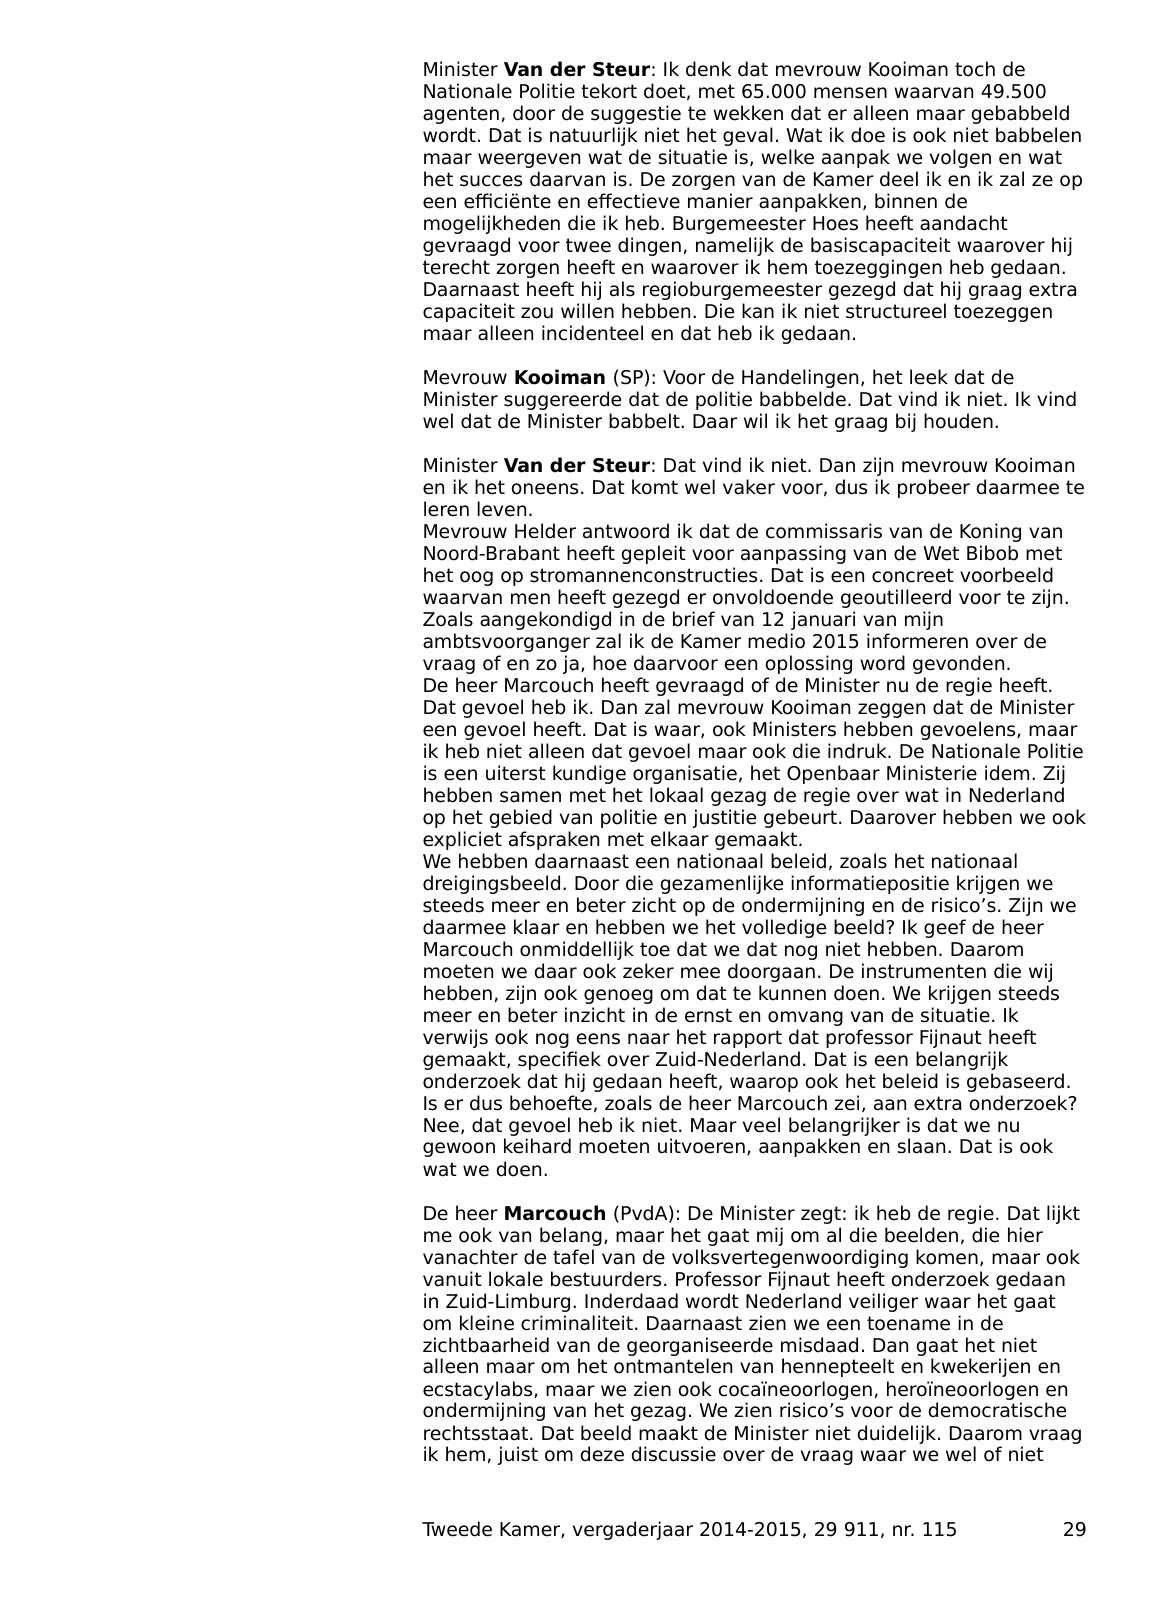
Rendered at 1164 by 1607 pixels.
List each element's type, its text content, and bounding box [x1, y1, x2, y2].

text We hebben daarnaast een nationaal beleid, zoals het nationaal dreigingsbeeld. Door die gezamenlijke informatiepositie krijgen we steeds meer en beter zicht op de ondermijning en de risico’s. Zijn we daarmee klaar en hebben we het volledige beeld? Ik geef de heer Marcouch onmiddellijk toe dat we dat nog niet hebben. Daarom moeten we daar ook zeker mee doorgaan. De instrumenten die wij hebben, zijn ook genoeg om dat te kunnen doen. We krijgen steeds meer en beter inzicht in de ernst en omvang van de situatie. Ik verwijs ook nog eens naar het rapport dat professor Fijnaut heeft gemaakt, specifiek over Zuid-Nederland. Dat is een belangrijk onderzoek dat hij gedaan heeft, waarop ook het beleid is gebaseerd. Is er dus behoefte, zoals de heer Marcouch zei, aan extra onderzoek? Nee, dat gevoel heb ik niet. Maar veel belangrijker is dat we nu gewoon keihard moeten uitvoeren, aanpakken en slaan. Dat is ook wat we doen. [422, 851, 1087, 1180]
text Mevrouw Kooiman (SP): Voor de Handelingen, het leek dat de Minister suggereerde dat de politie babbelde. Dat vind ik niet. Ik vind wel dat de Minister babbelt. Daar wil ik het graag bij houden. [422, 367, 1087, 433]
text Mevrouw Helder antwoord ik dat de commissaris van de Koning van Noord-Brabant heeft gepleit voor aanpassing van de Wet Bibob met het oog op stromannenconstructies. Dat is een concreet voorbeeld waarvan men heeft gezegd er onvoldoende geoutilleerd voor te zijn. Zoals aangekondigd in de brief van 12 januari van mijn ambtsvoorganger zal ik de Kamer medio 2015 informeren over de vraag of en zo ja, hoe daarvoor een oplossing word gevonden. [422, 521, 1087, 675]
text De heer Marcouch heeft gevraagd of de Minister nu de regie heeft. Dat gevoel heb ik. Dan zal mevrouw Kooiman zeggen dat de Minister een gevoel heeft. Dat is waar, ook Ministers hebben gevoelens, maar ik heb niet alleen dat gevoel maar ook die indruk. De Nationale Politie is een uiterst kundige organisatie, het Openbaar Ministerie idem. Zij hebben samen met het lokaal gezag de regie over wat in Nederland op het gebied van politie en justitie gebeurt. Daarover hebben we ook expliciet afspraken met elkaar gemaakt. [422, 675, 1087, 851]
text Minister Van der Steur: Ik denk dat mevrouw Kooiman toch de Nationale Politie tekort doet, met 65.000 mensen waarvan 49.500 agenten, door de suggestie te wekken dat er alleen maar gebabbeld wordt. Dat is natuurlijk niet het geval. Wat ik doe is ook niet babbelen maar weergeven wat de situatie is, welke aanpak we volgen en wat het succes daarvan is. De zorgen van de Kamer deel ik en ik zal ze op een efficiënte en effectieve manier aanpakken, binnen de mogelijkheden die ik heb. Burgemeester Hoes heeft aandacht gevraagd voor twee dingen, namelijk de basiscapaciteit waarover hij terecht zorgen heeft en waarover ik hem toezeggingen heb gedaan. Daarnaast heeft hij als regioburgemeester gezegd dat hij graag extra capaciteit zou willen hebben. Die kan ik niet structureel toezeggen maar alleen incidenteel en dat heb ik gedaan. [422, 59, 1087, 345]
text Minister Van der Steur: Dat vind ik niet. Dan zijn mevrouw Kooiman en ik het oneens. Dat komt wel vaker voor, dus ik probeer daarmee te leren leven. [422, 455, 1087, 521]
text De heer Marcouch (PvdA): De Minister zegt: ik heb de regie. Dat lijkt me ook van belang, maar het gaat mij om al die beelden, die hier vanachter de tafel van de volksvertegenwoordiging komen, maar ook vanuit lokale bestuurders. Professor Fijnaut heeft onderzoek gedaan in Zuid-Limburg. Inderdaad wordt Nederland veiliger waar het gaat om kleine criminaliteit. Daarnaast zien we een toename in de zichtbaarheid van de georganiseerde misdaad. Dan gaat het niet alleen maar om het ontmantelen van hennepteelt en kwekerijen en ecstacylabs, maar we zien ook cocaïneoorlogen, heroïneoorlogen en ondermijning van het gezag. We zien risico’s voor de democratische rechtsstaat. Dat beeld maakt de Minister niet duidelijk. Daarom vraag ik hem, juist om deze discussie over de vraag waar we wel of niet [422, 1203, 1087, 1466]
